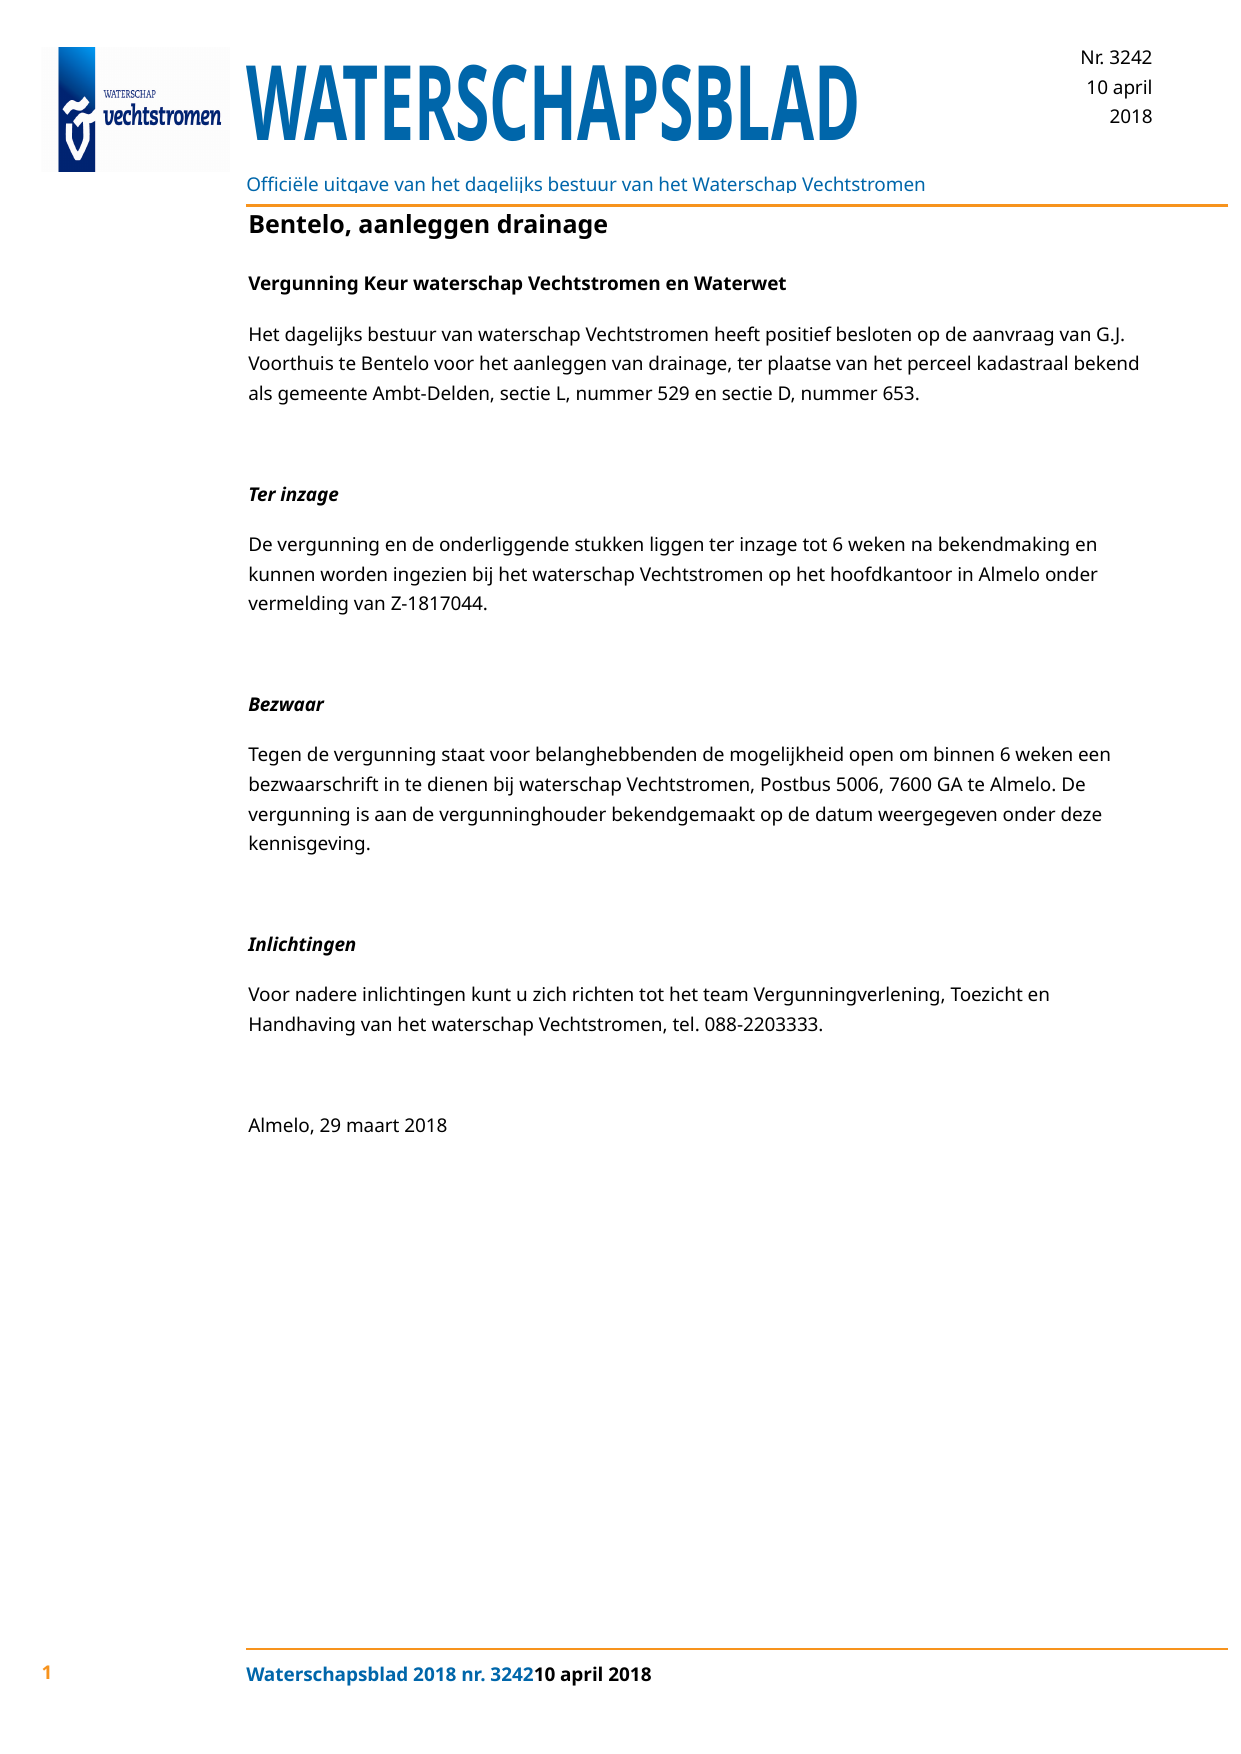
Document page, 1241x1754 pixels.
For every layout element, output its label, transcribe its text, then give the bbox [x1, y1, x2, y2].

text Inlichtingen [248, 931, 1152, 957]
text Vergunning Keur waterschap Vechtstromen en Waterwet [248, 270, 1152, 296]
text Bezwaar [248, 691, 1152, 717]
text Ter inzage [248, 481, 1152, 506]
text Het dagelijks bestuur van waterschap Vechtstromen heeft positief besloten op de aanvraag van G.J. Voorthuis te Bentelo voor het aanleggen van drainage, ter plaatse van het perceel kadastraal bekend als gemeente Ambt-Delden, sectie L, nummer 529 en sectie D, nummer 653. [248, 321, 1152, 406]
text De vergunning en de onderliggende stukken liggen ter inzage tot 6 weken na bekendmaking en kunnen worden ingezien bij het waterschap Vechtstromen op het hoofdkantoor in Almelo onder vermelding van Z-1817044. [248, 531, 1152, 616]
text Voor nadere inlichtingen kunt u zich richten tot het team Vergunningverlening, Toezicht en Handhaving van het waterschap Vechtstromen, tel. 088-2203333. [248, 982, 1152, 1037]
text Tegen de vergunning staat voor belanghebbenden de mogelijkheid open om binnen 6 weken een bezwaarschrift in te dienen bij waterschap Vechtstromen, Postbus 5006, 7600 GA te Almelo. De vergunning is aan de vergunninghouder bekendgemaakt op de datum weergegeven onder deze kennisgeving. [248, 742, 1152, 856]
text Almelo, 29 maart 2018 [248, 1112, 1152, 1138]
text Bentelo, aanleggen drainage [248, 207, 1152, 241]
picture [41, 47, 231, 172]
